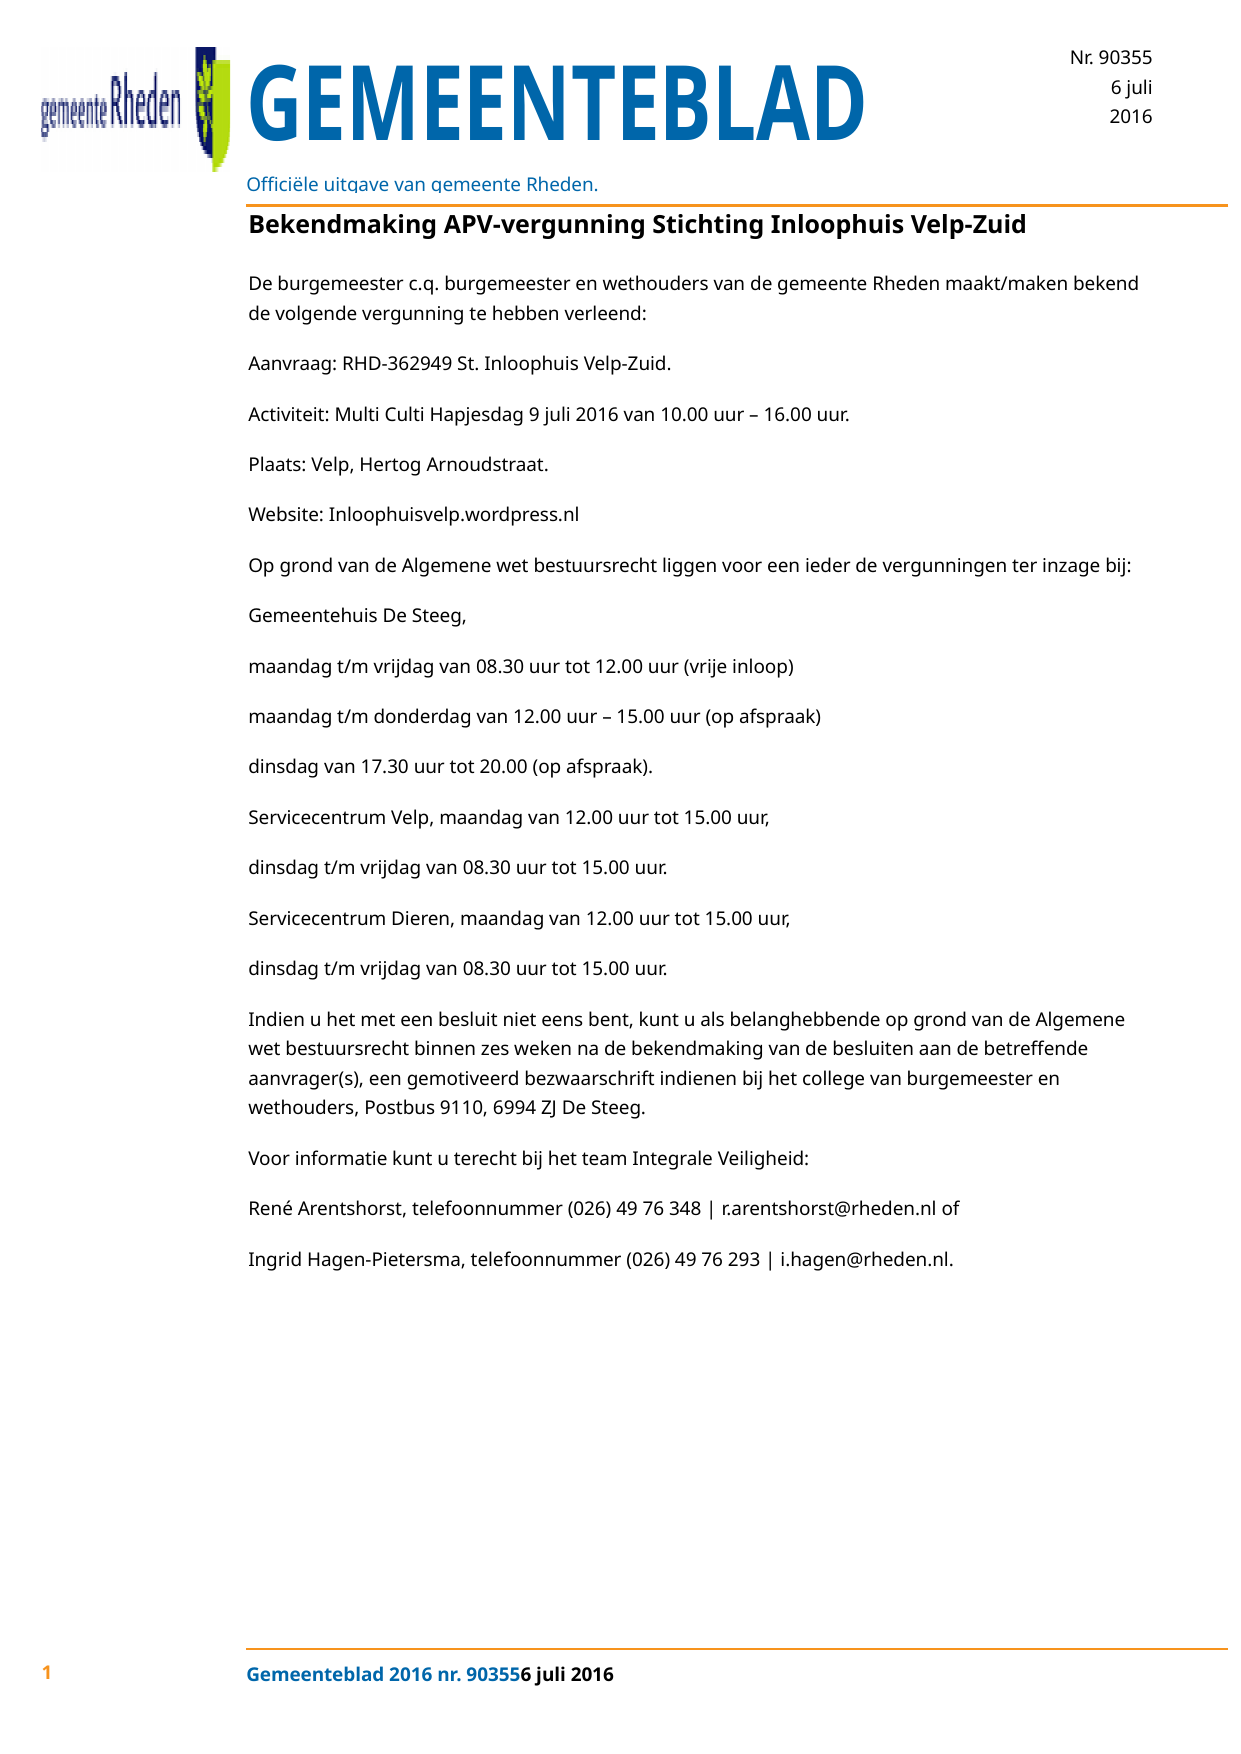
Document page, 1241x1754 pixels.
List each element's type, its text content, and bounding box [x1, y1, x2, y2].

text Voor informatie kunt u terecht bij het team Integrale Veiligheid: [248, 1145, 1152, 1171]
text dinsdag van 17.30 uur tot 20.00 (op afspraak). [248, 754, 1152, 779]
text dinsdag t/m vrijdag van 08.30 uur tot 15.00 uur. [248, 854, 1152, 880]
text René Arentshorst, telefoonnummer (026) 49 76 348 | r.arentshorst@rheden.nl of [248, 1195, 1152, 1221]
text Website: Inloophuisvelp.wordpress.nl [248, 502, 1152, 527]
picture [41, 47, 231, 172]
text maandag t/m donderdag van 12.00 uur – 15.00 uur (op afspraak) [248, 703, 1152, 729]
text Ingrid Hagen-Pietersma, telefoonnummer (026) 49 76 293 | i.hagen@rheden.nl. [248, 1246, 1152, 1271]
text Indien u het met een besluit niet eens bent, kunt u als belanghebbende op grond van de Algemene wet bestuursrecht binnen zes weken na de bekendmaking van de besluiten aan de betreffende aanvrager(s), een gemotiveerd bezwaarschrift indienen bij het college van burgemeester en wethouders, Postbus 9110, 6994 ZJ De Steeg. [248, 1006, 1152, 1120]
text Plaats: Velp, Hertog Arnoudstraat. [248, 451, 1152, 477]
text De burgemeester c.q. burgemeester en wethouders van de gemeente Rheden maakt/maken bekend de volgende vergunning te hebben verleend: [248, 270, 1152, 326]
text Bekendmaking APV-vergunning Stichting Inloophuis Velp-Zuid [248, 207, 1152, 241]
text maandag t/m vrijdag van 08.30 uur tot 12.00 uur (vrije inloop) [248, 653, 1152, 678]
text Activiteit: Multi Culti Hapjesdag 9 juli 2016 van 10.00 uur – 16.00 uur. [248, 401, 1152, 426]
text Aanvraag: RHD-362949 St. Inloophuis Velp-Zuid. [248, 350, 1152, 376]
text dinsdag t/m vrijdag van 08.30 uur tot 15.00 uur. [248, 955, 1152, 981]
text Gemeentehuis De Steeg, [248, 602, 1152, 628]
text Servicecentrum Velp, maandag van 12.00 uur tot 15.00 uur, [248, 804, 1152, 830]
text Servicecentrum Dieren, maandag van 12.00 uur tot 15.00 uur, [248, 905, 1152, 931]
text Op grond van de Algemene wet bestuursrecht liggen voor een ieder de vergunningen ter inzage bij: [248, 552, 1152, 578]
